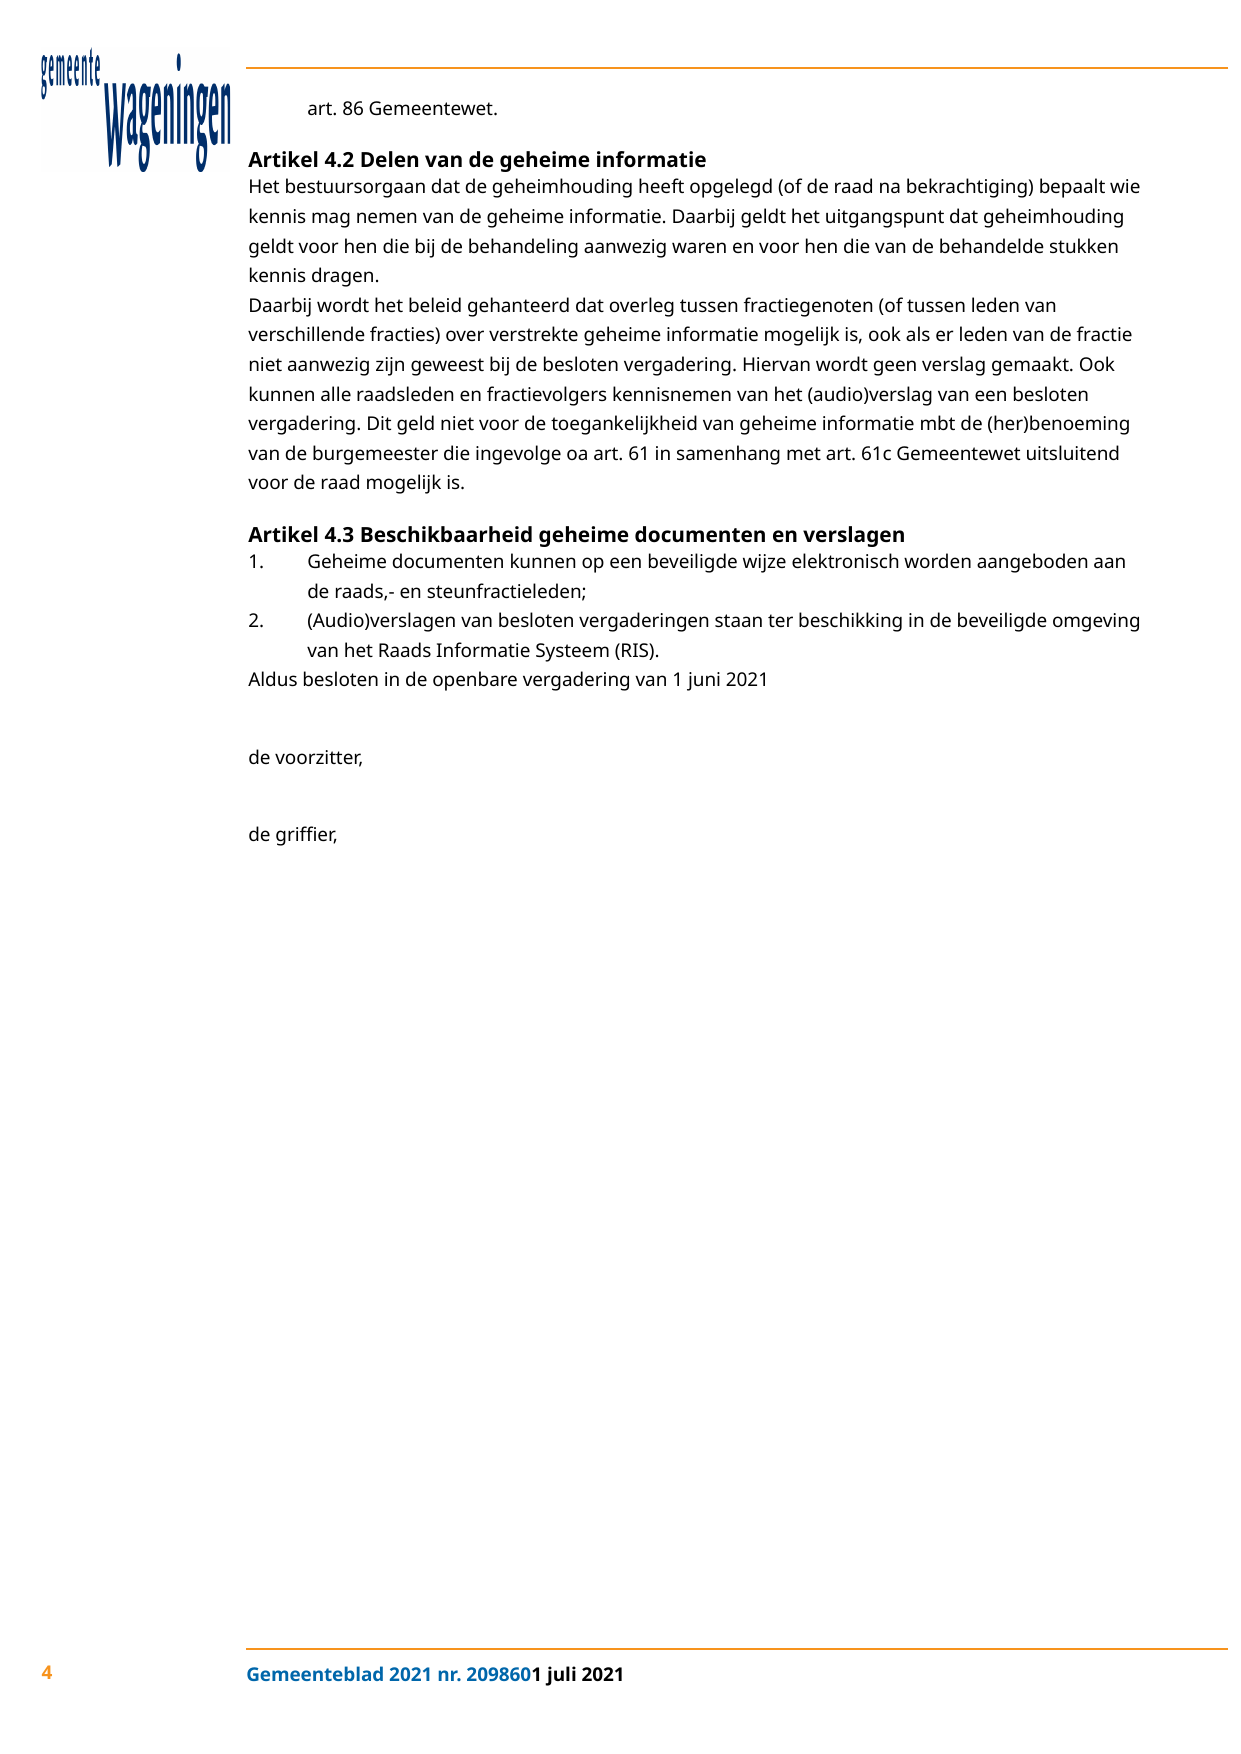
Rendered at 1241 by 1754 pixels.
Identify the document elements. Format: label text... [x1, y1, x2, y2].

text de griffier, [248, 821, 1152, 847]
list art. 86 Gemeentewet. [248, 95, 1152, 121]
text Aldus besloten in de openbare vergadering van 1 juni 2021 [248, 667, 1152, 692]
picture [41, 47, 231, 172]
text de voorzitter, [248, 744, 1152, 769]
list Geheime documenten kunnen op een beveiligde wijze elektronisch worden aangeboden aan de raads,- en steunfractieleden; [248, 548, 1152, 604]
text Artikel 4.3 Beschikbaarheid geheime documenten en verslagen [248, 520, 1152, 548]
list (Audio)verslagen van besloten vergaderingen staan ter beschikking in de beveiligde omgeving van het Raads Informatie Systeem (RIS). [248, 607, 1152, 663]
text Het bestuursorgaan dat de geheimhouding heeft opgelegd (of de raad na bekrachtiging) bepaalt wie kennis mag nemen van de geheime informatie. Daarbij geldt het uitgangspunt dat geheimhouding geldt voor hen die bij de behandeling aanwezig waren en voor hen die van de behandelde stukken kennis dragen. [248, 174, 1152, 288]
text Daarbij wordt het beleid gehanteerd dat overleg tussen fractiegenoten (of tussen leden van verschillende fracties) over verstrekte geheime informatie mogelijk is, ook als er leden van de fractie niet aanwezig zijn geweest bij de besloten vergadering. Hiervan wordt geen verslag gemaakt. Ook kunnen alle raadsleden en fractievolgers kennisnemen van het (audio)verslag van een besloten vergadering. Dit geld niet voor de toegankelijkheid van geheime informatie mbt de (her)benoeming van de burgemeester die ingevolge oa art. 61 in samenhang met art. 61c Gemeentewet uitsluitend voor de raad mogelijk is. [248, 292, 1152, 495]
text Artikel 4.2 Delen van de geheime informatie [248, 145, 1152, 174]
